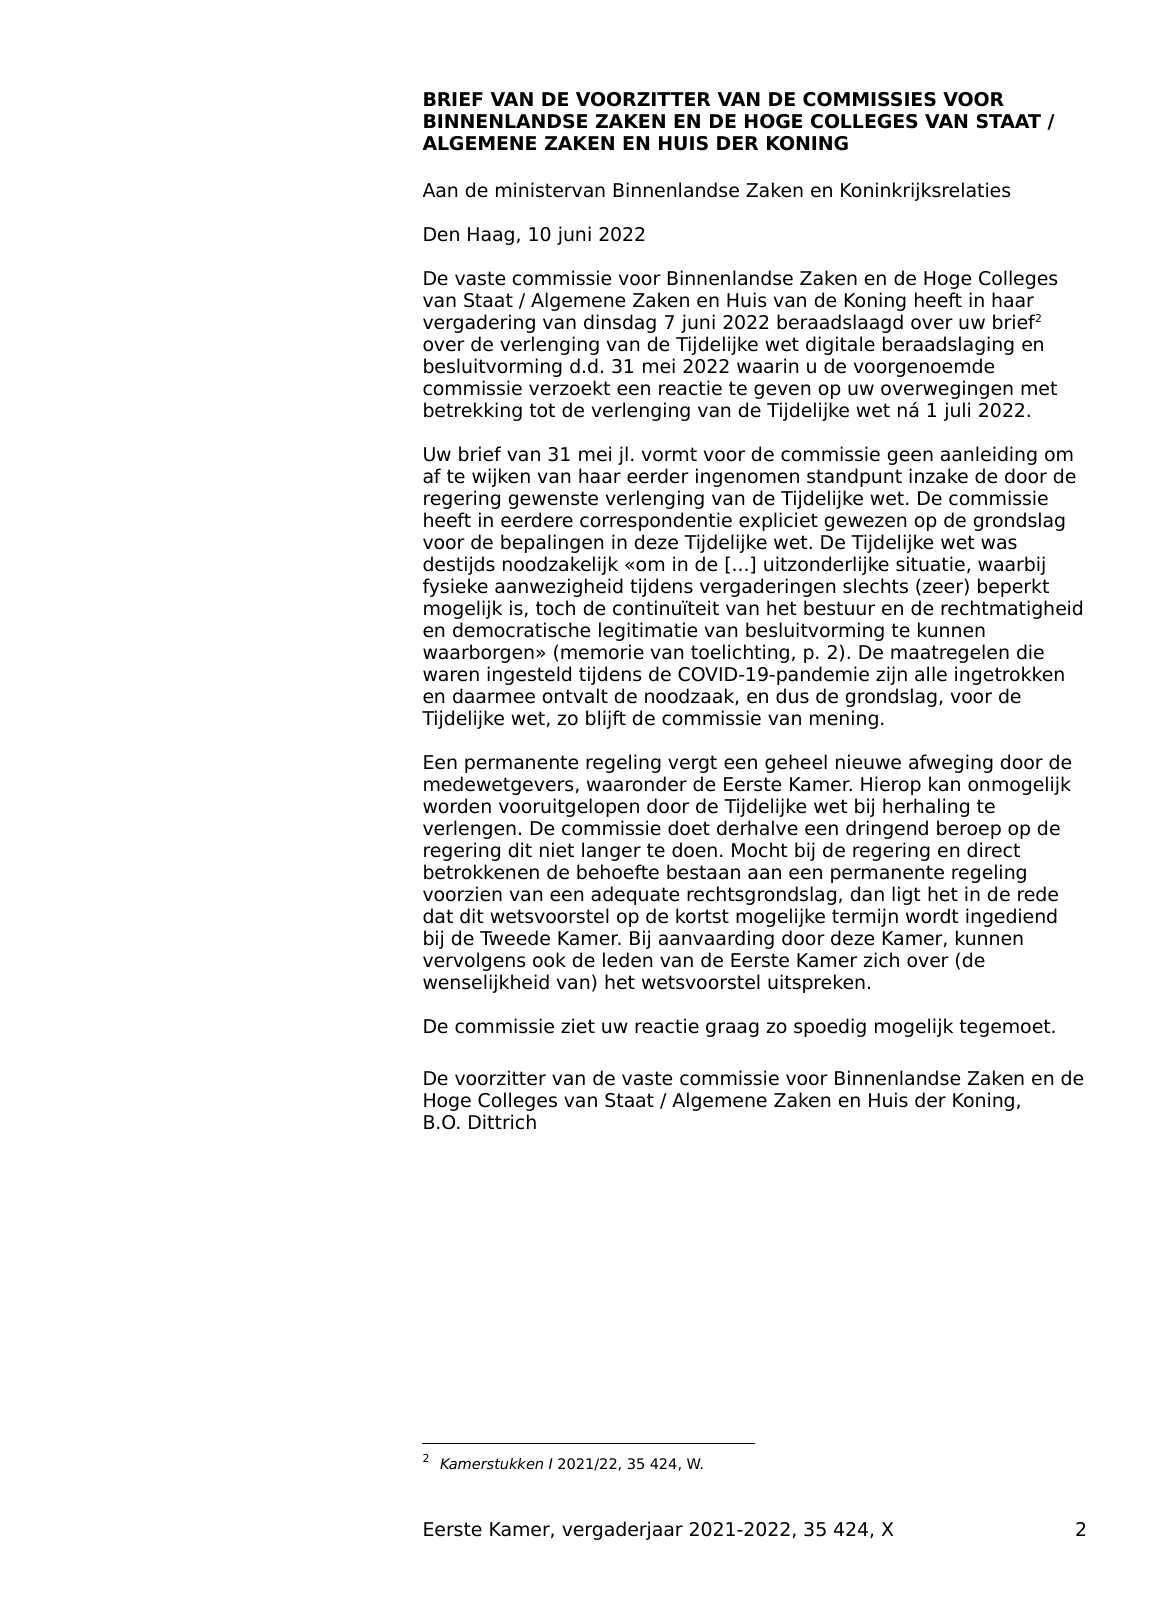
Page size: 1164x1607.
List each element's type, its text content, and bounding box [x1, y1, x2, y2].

text Een permanente regeling vergt een geheel nieuwe afweging door de medewetgevers, waaronder de Eerste Kamer. Hierop kan onmogelijk worden vooruitgelopen door de Tijdelijke wet bij herhaling te verlengen. De commissie doet derhalve een dringend beroep op de regering dit niet langer te doen. Mocht bij de regering en direct betrokkenen de behoefte bestaan aan een permanente regeling voorzien van een adequate rechtsgrondslag, dan ligt het in de rede dat dit wetsvoorstel op de kortst mogelijke termijn wordt ingediend bij de Tweede Kamer. Bij aanvaarding door deze Kamer, kunnen vervolgens ook de leden van de Eerste Kamer zich over (de wenselijkheid van) het wetsvoorstel uitspreken. [422, 752, 1087, 994]
text Kamerstukken I 2021/22, 35 424, W. [422, 1452, 1087, 1474]
text De commissie ziet uw reactie graag zo spoedig mogelijk tegemoet. [422, 1016, 1087, 1038]
text Uw brief van 31 mei jl. vormt voor de commissie geen aanleiding om af te wijken van haar eerder ingenomen standpunt inzake de door de regering gewenste verlenging van de Tijdelijke wet. De commissie heeft in eerdere correspondentie expliciet gewezen op de grondslag voor de bepalingen in deze Tijdelijke wet. De Tijdelijke wet was destijds noodzakelijk «om in de [...] uitzonderlijke situatie, waarbij fysieke aanwezigheid tijdens vergaderingen slechts (zeer) beperkt mogelijk is, toch de continuïteit van het bestuur en de rechtmatigheid en democratische legitimatie van besluitvorming te kunnen waarborgen» (memorie van toelichting, p. 2). De maatregelen die waren ingesteld tijdens de COVID-19-pandemie zijn alle ingetrokken en daarmee ontvalt de noodzaak, en dus de grondslag, voor de Tijdelijke wet, zo blijft de commissie van mening. [422, 444, 1087, 730]
text Den Haag, 10 juni 2022 [422, 224, 1087, 246]
text De voorzitter van de vaste commissie voor Binnenlandse Zaken en de Hoge Colleges van Staat / Algemene Zaken en Huis der Koning, B.O. Dittrich [422, 1068, 1087, 1134]
text De vaste commissie voor Binnenlandse Zaken en de Hoge Colleges van Staat / Algemene Zaken en Huis van de Koning heeft in haar vergadering van dinsdag 7 juni 2022 beraadslaagd over uw brief over de verlenging van de Tijdelijke wet digitale beraadslaging en besluitvorming d.d. 31 mei 2022 waarin u de voorgenoemde commissie verzoekt een reactie te geven op uw overwegingen met betrekking tot de verlenging van de Tijdelijke wet ná 1 juli 2022. [422, 268, 1087, 422]
subtitle BRIEF VAN DE VOORZITTER VAN DE COMMISSIES VOOR BINNENLANDSE ZAKEN EN DE HOGE COLLEGES VAN STAAT / ALGEMENE ZAKEN EN HUIS DER KONING [422, 89, 1087, 155]
text Aan de ministervan Binnenlandse Zaken en Koninkrijksrelaties [422, 180, 1087, 202]
